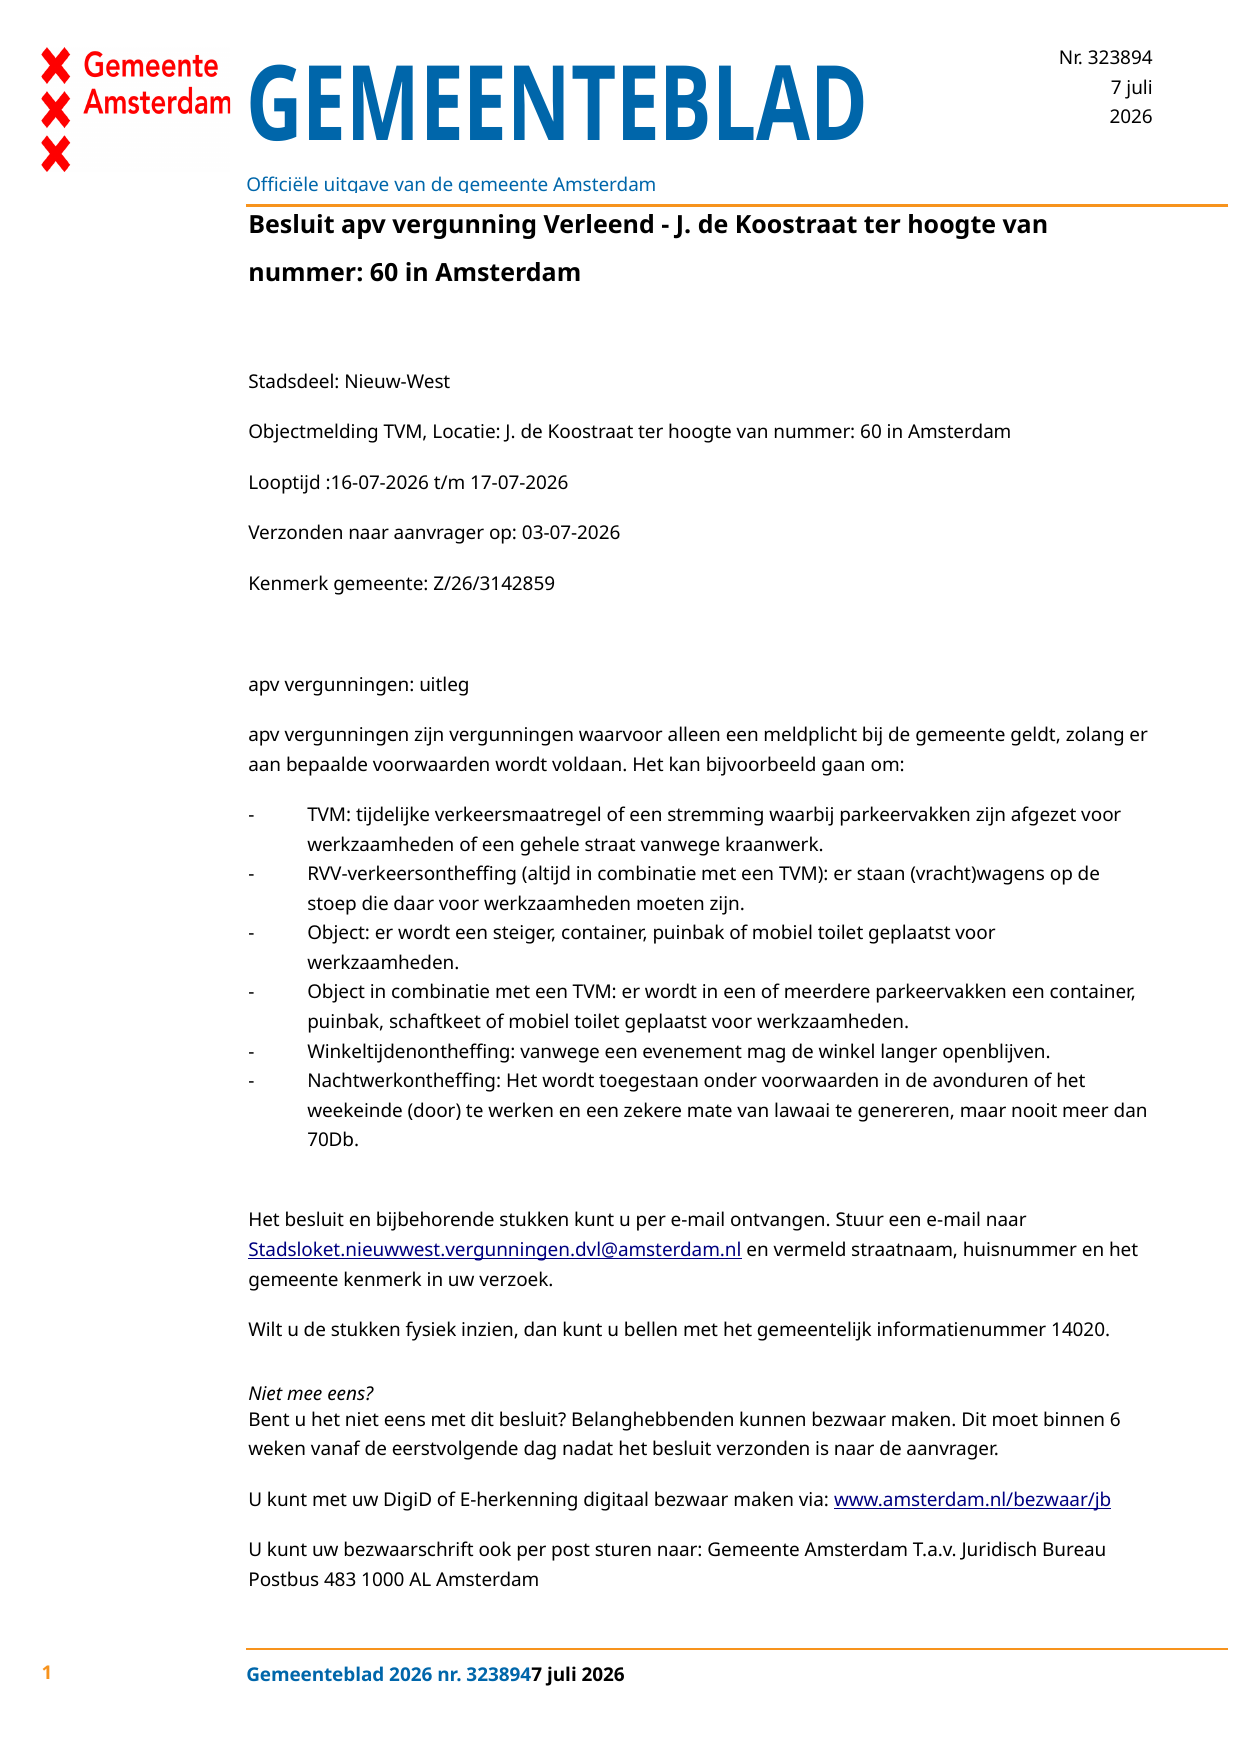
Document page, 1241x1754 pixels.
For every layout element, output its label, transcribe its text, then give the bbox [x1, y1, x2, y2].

text Niet mee eens? [248, 1380, 1152, 1406]
list Object in combinatie met een TVM: er wordt in een of meerdere parkeervakken een container, puinbak, schaftkeet of mobiel toilet geplaatst voor werkzaamheden. [248, 979, 1152, 1034]
text Verzonden naar aanvrager op: 03-07-2026 [248, 519, 1152, 545]
list Object: er wordt een steiger, container, puinbak of mobiel toilet geplaatst voor werkzaamheden. [248, 919, 1152, 975]
text Stadsdeel: Nieuw-West [248, 368, 1152, 394]
text apv vergunningen: uitleg [248, 671, 1152, 697]
picture [41, 47, 231, 172]
text apv vergunningen zijn vergunningen waarvoor alleen een meldplicht bij de gemeente geldt, zolang er aan bepaalde voorwaarden wordt voldaan. Het kan bijvoorbeeld gaan om: [248, 721, 1152, 777]
text Bent u het niet eens met dit besluit? Belanghebbenden kunnen bezwaar maken. Dit moet binnen 6 weken vanaf de eerstvolgende dag nadat het besluit verzonden is naar de aanvrager. [248, 1406, 1152, 1461]
list RVV-verkeersontheffing (altijd in combinatie met een TVM): er staan (vracht)wagens op de stoep die daar voor werkzaamheden moeten zijn. [248, 860, 1152, 916]
text U kunt met uw DigiD of E-herkenning digitaal bezwaar maken via: www.amsterdam.nl/bezwaar/jb [248, 1486, 1152, 1512]
text U kunt uw bezwaarschrift ook per post sturen naar: Gemeente Amsterdam T.a.v. Juridisch Bureau Postbus 483 1000 AL Amsterdam [248, 1536, 1152, 1592]
list Nachtwerkontheffing: Het wordt toegestaan onder voorwaarden in de avonduren of het weekeinde (door) te werken en een zekere mate van lawaai te genereren, maar nooit meer dan 70Db. [248, 1067, 1152, 1152]
text Objectmelding TVM, Locatie: J. de Koostraat ter hoogte van nummer: 60 in Amsterdam [248, 419, 1152, 444]
text Kenmerk gemeente: Z/26/3142859 [248, 570, 1152, 596]
text Het besluit en bijbehorende stukken kunt u per e-mail ontvangen. Stuur een e-mail naar Stadsloket.nieuwwest.vergunningen.dvl@amsterdam.nl en vermeld straatnaam, huisnummer en het gemeente kenmerk in uw verzoek. [248, 1207, 1152, 1292]
list Winkeltijdenontheffing: vanwege een evenement mag de winkel langer openblijven. [248, 1038, 1152, 1064]
list TVM: tijdelijke verkeersmaatregel of een stremming waarbij parkeervakken zijn afgezet voor werkzaamheden of een gehele straat vanwege kraanwerk. [248, 801, 1152, 857]
text Looptijd :16-07-2026 t/m 17-07-2026 [248, 469, 1152, 495]
text Besluit apv vergunning Verleend - J. de Koostraat ter hoogte van nummer: 60 in Amsterdam [248, 207, 1152, 288]
text Wilt u de stukken fysiek inzien, dan kunt u bellen met het gemeentelijk informatienummer 14020. [248, 1316, 1152, 1342]
